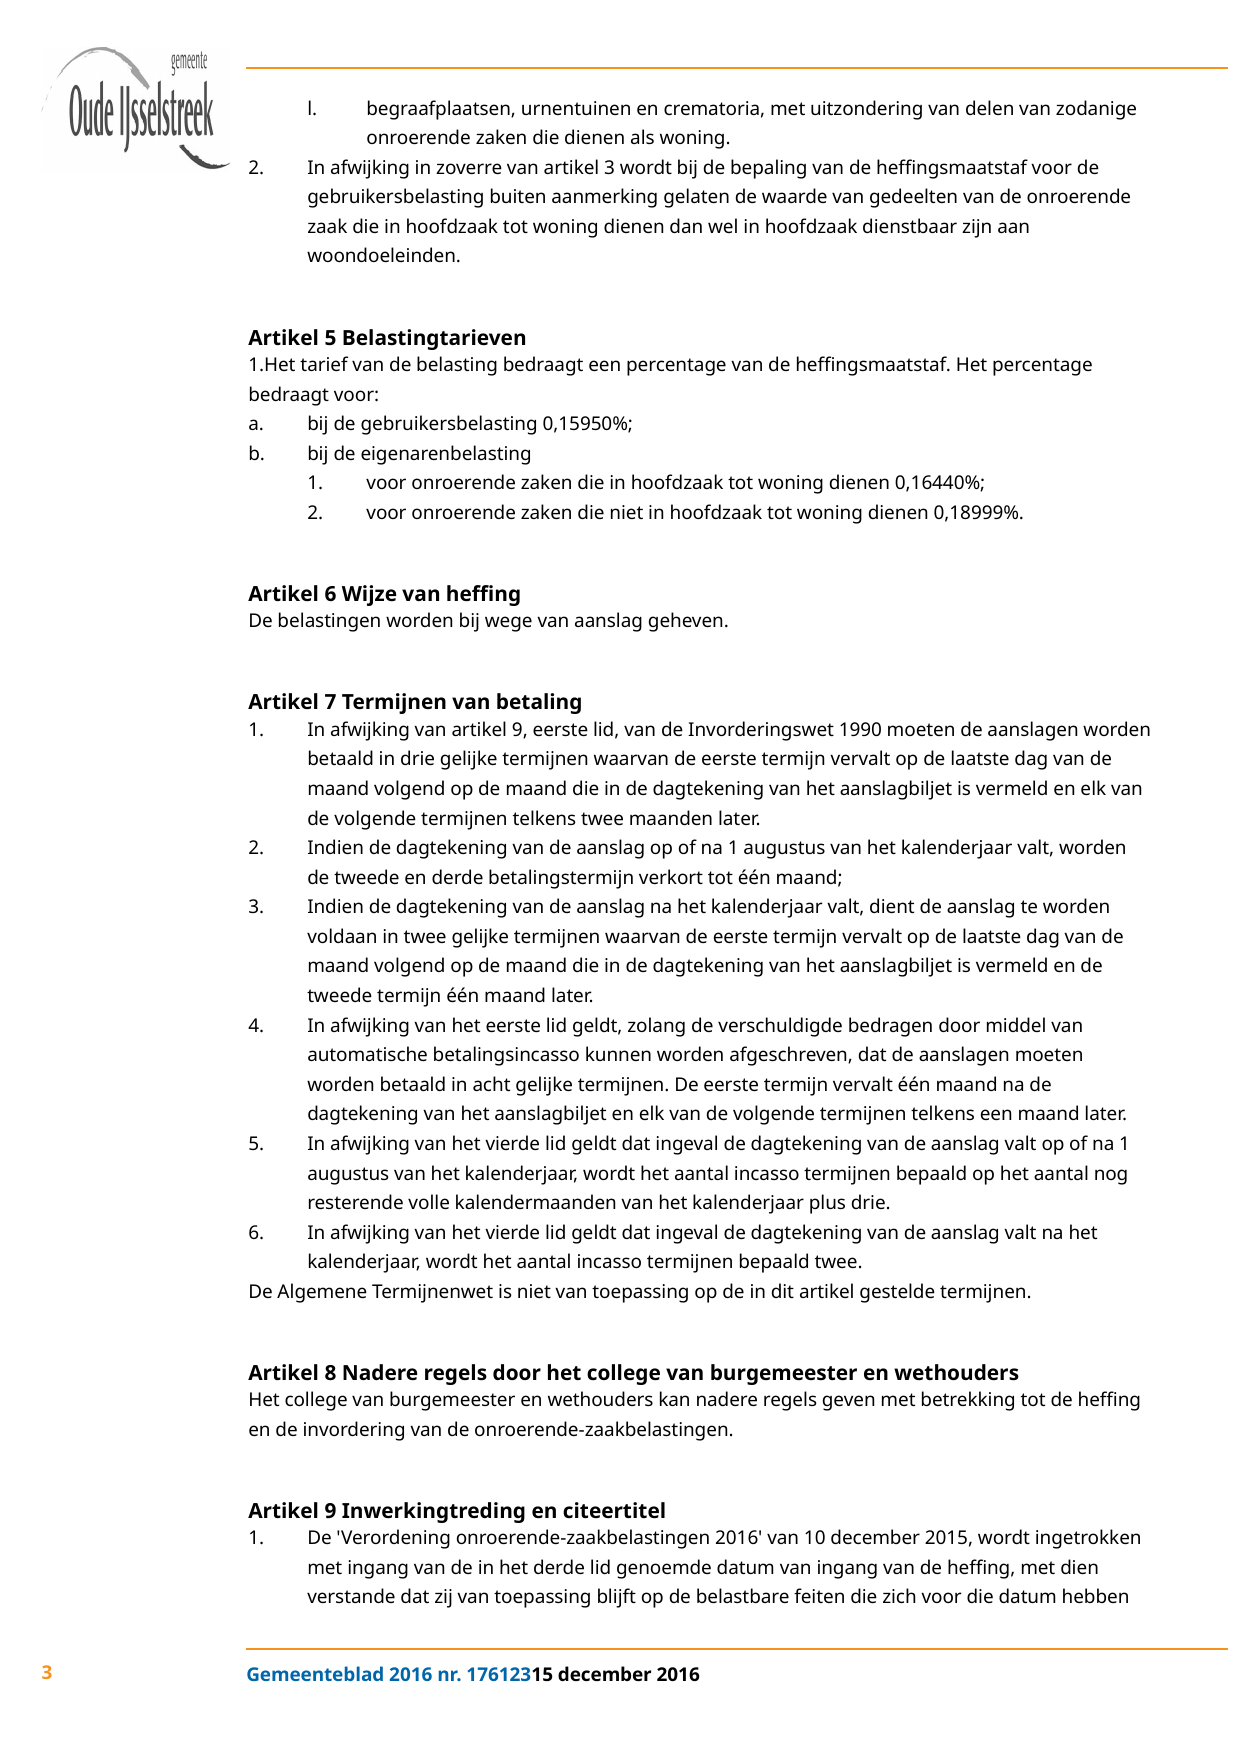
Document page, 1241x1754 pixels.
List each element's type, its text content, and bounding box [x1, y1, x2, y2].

list voor onroerende zaken die niet in hoofdzaak tot woning dienen 0,18999%. [307, 499, 1152, 525]
list bij de gebruikersbelasting 0,15950%; [248, 410, 1152, 436]
list Indien de dagtekening van de aanslag op of na 1 augustus van het kalenderjaar valt, worden de tweede en derde betalingstermijn verkort tot één maand; [248, 834, 1152, 889]
text Artikel 9 Inwerkingtreding en citeertitel [248, 1496, 1152, 1524]
picture [41, 47, 231, 172]
text De Algemene Termijnenwet is niet van toepassing op de in dit artikel gestelde termijnen. [248, 1278, 1152, 1304]
text Het college van burgemeester en wethouders kan nadere regels geven met betrekking tot de heffing en de invordering van de onroerende-zaakbelastingen. [248, 1386, 1152, 1442]
text Artikel 5 Belastingtarieven [248, 323, 1152, 351]
list De 'Verordening onroerende-zaakbelastingen 2016' van 10 december 2015, wordt ingetrokken met ingang van de in het derde lid genoemde datum van ingang van de heffing, met dien verstande dat zij van toepassing blijft op de belastbare feiten die zich voor die datum hebben [248, 1524, 1152, 1609]
list voor onroerende zaken die in hoofdzaak tot woning dienen 0,16440%; [307, 469, 1152, 495]
list bij de eigenarenbelasting [248, 440, 1152, 466]
list In afwijking van het vierde lid geldt dat ingeval de dagtekening van de aanslag valt op of na 1 augustus van het kalenderjaar, wordt het aantal incasso termijnen bepaald op het aantal nog resterende volle kalendermaanden van het kalenderjaar plus drie. [248, 1130, 1152, 1215]
list In afwijking van het eerste lid geldt, zolang de verschuldigde bedragen door middel van automatische betalingsincasso kunnen worden afgeschreven, dat de aanslagen moeten worden betaald in acht gelijke termijnen. De eerste termijn vervalt één maand na de dagtekening van het aanslagbiljet en elk van de volgende termijnen telkens een maand later. [248, 1012, 1152, 1126]
list In afwijking van artikel 9, eerste lid, van de Invorderingswet 1990 moeten de aanslagen worden betaald in drie gelijke termijnen waarvan de eerste termijn vervalt op de laatste dag van de maand volgend op de maand die in de dagtekening van het aanslagbiljet is vermeld en elk van de volgende termijnen telkens twee maanden later. [248, 716, 1152, 830]
text Artikel 8 Nadere regels door het college van burgemeester en wethouders [248, 1358, 1152, 1386]
text Artikel 7 Termijnen van betaling [248, 687, 1152, 716]
list In afwijking van het vierde lid geldt dat ingeval de dagtekening van de aanslag valt na het kalenderjaar, wordt het aantal incasso termijnen bepaald twee. [248, 1219, 1152, 1274]
list In afwijking in zoverre van artikel 3 wordt bij de bepaling van de heffingsmaatstaf voor de gebruikersbelasting buiten aanmerking gelaten de waarde van gedeelten van de onroerende zaak die in hoofdzaak tot woning dienen dan wel in hoofdzaak dienstbaar zijn aan woondoeleinden. [248, 154, 1152, 268]
text De belastingen worden bij wege van aanslag geheven. [248, 607, 1152, 633]
list begraafplaatsen, urnentuinen en crematoria, met uitzondering van delen van zodanige onroerende zaken die dienen als woning. [307, 95, 1152, 150]
text Artikel 6 Wijze van heffing [248, 579, 1152, 607]
text 1.Het tarief van de belasting bedraagt een percentage van de heffingsmaatstaf. Het percentage bedraagt voor: [248, 351, 1152, 406]
list Indien de dagtekening van de aanslag na het kalenderjaar valt, dient de aanslag te worden voldaan in twee gelijke termijnen waarvan de eerste termijn vervalt op de laatste dag van de maand volgend op de maand die in de dagtekening van het aanslagbiljet is vermeld en de tweede termijn één maand later. [248, 893, 1152, 1008]
